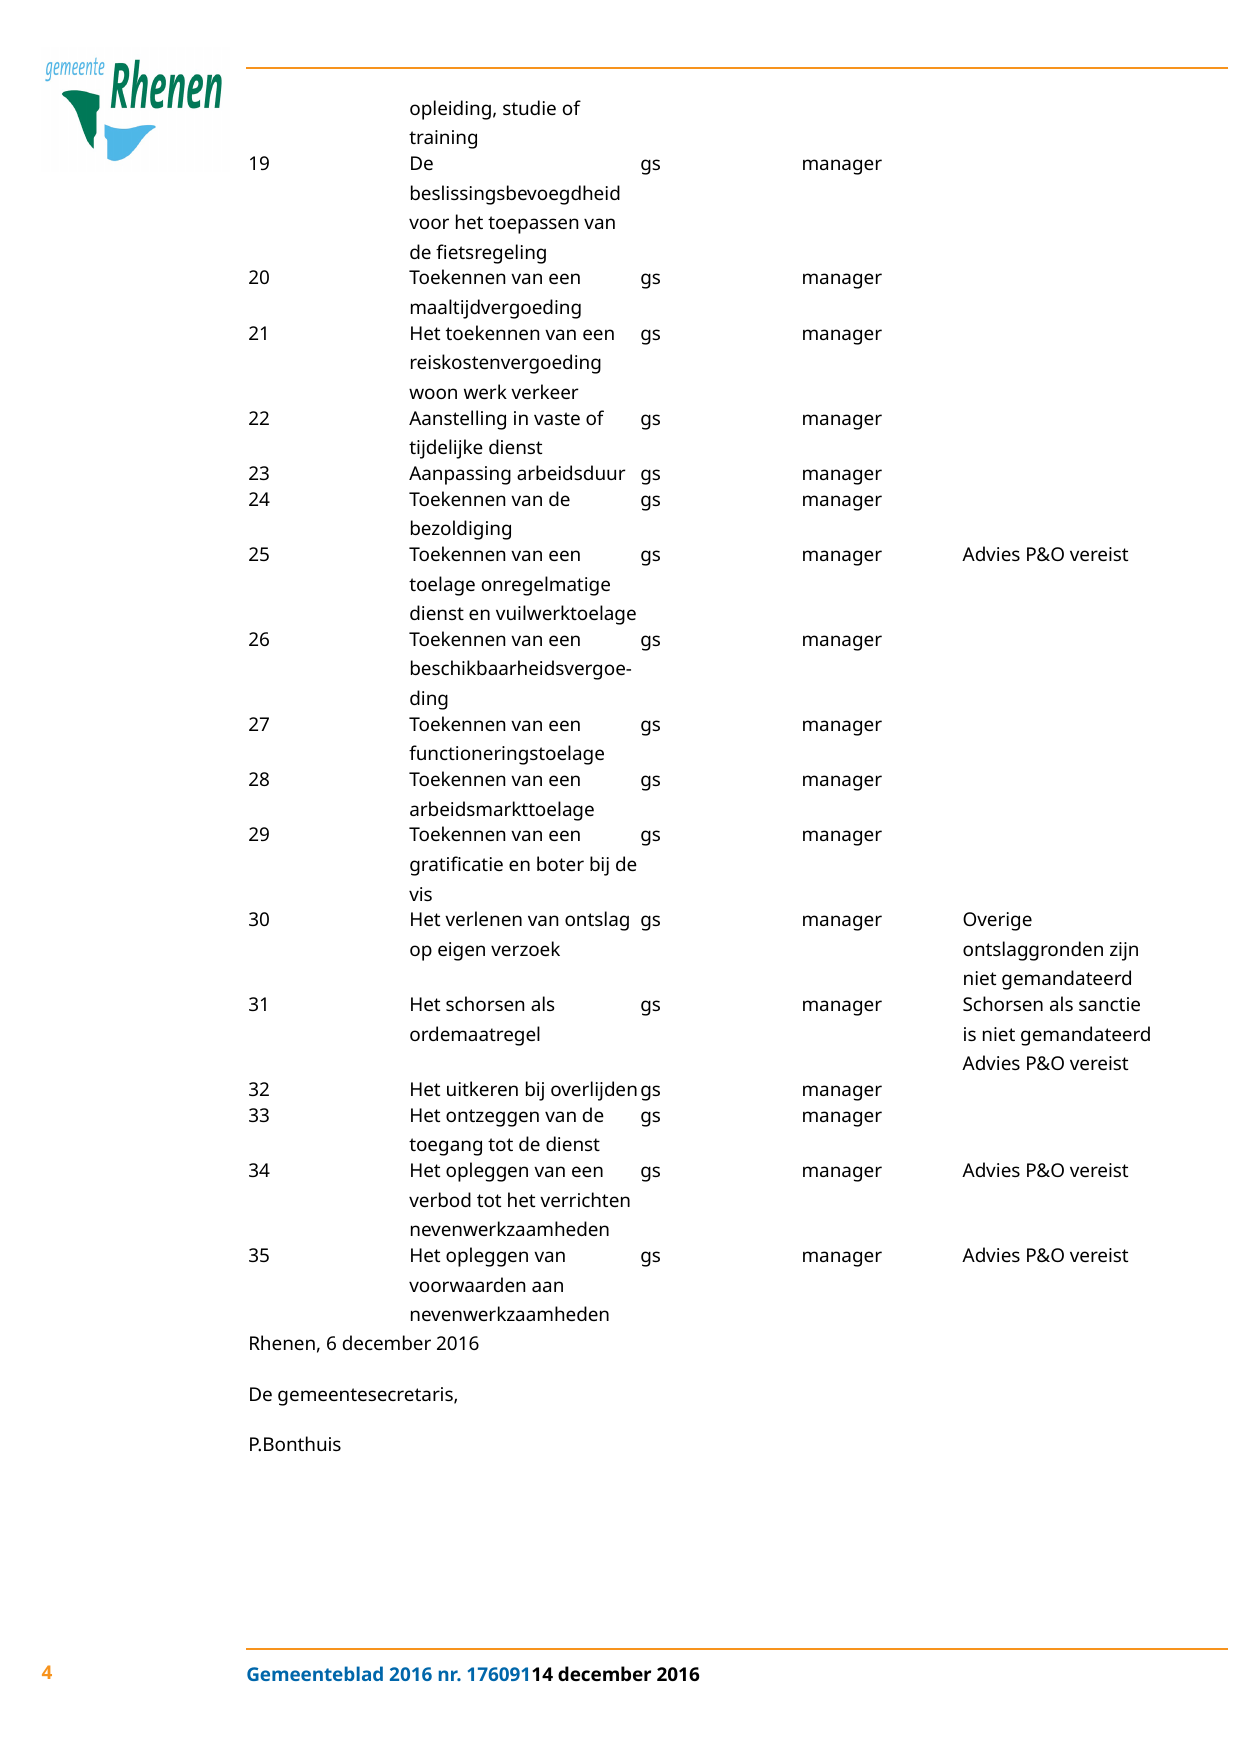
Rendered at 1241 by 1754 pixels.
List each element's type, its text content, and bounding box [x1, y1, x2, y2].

table_cell gs [640, 486, 801, 541]
table_cell 22 [248, 405, 409, 460]
table_cell Toekennen van een beschikbaarheidsvergoe-ding [409, 626, 640, 711]
table_cell [963, 711, 1152, 766]
table_cell 23 [248, 460, 409, 486]
table_cell Aanpassing arbeidsduur [409, 460, 640, 486]
table_cell 25 [248, 541, 409, 626]
table_cell gs [640, 1242, 801, 1327]
table_cell Toekennen van een gratificatie en boter bij de vis [409, 822, 640, 906]
table_cell Advies P&O vereist [963, 1242, 1152, 1327]
table_cell 24 [248, 486, 409, 541]
table_cell [801, 95, 962, 150]
table_cell 35 [248, 1242, 409, 1327]
table_cell gs [640, 906, 801, 991]
table_cell manager [801, 460, 962, 486]
picture [41, 47, 231, 172]
table_cell [963, 95, 1152, 150]
table_cell manager [801, 265, 962, 320]
table_cell [963, 1102, 1152, 1157]
table_cell gs [640, 766, 801, 822]
table_cell Aanstelling in vaste of tijdelijke dienst [409, 405, 640, 460]
table_cell gs [640, 405, 801, 460]
table_cell Toekennen van een toelage onregelmatige dienst en vuilwerktoelage [409, 541, 640, 626]
table_cell Advies P&O vereist [963, 541, 1152, 626]
table_cell opleiding, studie of training [409, 95, 640, 150]
table_cell manager [801, 150, 962, 264]
table_cell [248, 95, 409, 150]
table_cell manager [801, 1076, 962, 1102]
text P.Bonthuis [248, 1431, 1152, 1457]
table_cell Toekennen van de bezoldiging [409, 486, 640, 541]
table_cell [963, 486, 1152, 541]
table_cell 33 [248, 1102, 409, 1157]
table_cell gs [640, 1076, 801, 1102]
table_cell [963, 626, 1152, 711]
table_cell manager [801, 822, 962, 906]
table_cell Het ontzeggen van de toegang tot de dienst [409, 1102, 640, 1157]
table_cell 34 [248, 1157, 409, 1242]
table_cell [963, 150, 1152, 264]
table_cell Toekennen van een arbeidsmarkttoelage [409, 766, 640, 822]
table_cell 30 [248, 906, 409, 991]
table_cell Het opleggen van voorwaarden aan nevenwerkzaamheden [409, 1242, 640, 1327]
table_cell manager [801, 486, 962, 541]
table_cell Het toekennen van een reiskostenvergoeding woon werk verkeer [409, 320, 640, 405]
table_cell Toekennen van een maaltijdvergoeding [409, 265, 640, 320]
table_cell [963, 822, 1152, 906]
table_cell 26 [248, 626, 409, 711]
table_cell manager [801, 320, 962, 405]
table_cell manager [801, 906, 962, 991]
table_cell manager [801, 1102, 962, 1157]
table_cell Toekennen van een functioneringstoelage [409, 711, 640, 766]
table_cell gs [640, 822, 801, 906]
table_cell [963, 265, 1152, 320]
table_cell [640, 95, 801, 150]
table_cell manager [801, 991, 962, 1076]
table_cell gs [640, 460, 801, 486]
table_cell 21 [248, 320, 409, 405]
table_cell Het verlenen van ontslag op eigen verzoek [409, 906, 640, 991]
table_cell manager [801, 626, 962, 711]
table_cell gs [640, 711, 801, 766]
table_cell Het schorsen als ordemaatregel [409, 991, 640, 1076]
table_cell gs [640, 626, 801, 711]
text De gemeentesecretaris, [248, 1381, 1152, 1406]
table_cell gs [640, 320, 801, 405]
table_cell Het opleggen van een verbod tot het verrichten nevenwerkzaamheden [409, 1157, 640, 1242]
table_cell Overige ontslaggronden zijn niet gemandateerd [963, 906, 1152, 991]
table_cell 19 [248, 150, 409, 264]
table_cell manager [801, 711, 962, 766]
table_cell manager [801, 766, 962, 822]
table_cell gs [640, 1102, 801, 1157]
table_cell [963, 460, 1152, 486]
table_cell gs [640, 265, 801, 320]
table_cell 20 [248, 265, 409, 320]
table_cell [963, 766, 1152, 822]
table_cell 29 [248, 822, 409, 906]
table_cell 31 [248, 991, 409, 1076]
table_cell gs [640, 1157, 801, 1242]
table_cell manager [801, 541, 962, 626]
table_cell 32 [248, 1076, 409, 1102]
table_cell manager [801, 405, 962, 460]
table_cell Schorsen als sanctie is niet gemandateerd Advies P&O vereist [963, 991, 1152, 1076]
table_cell De beslissingsbevoegdheid voor het toepassen van de fietsregeling [409, 150, 640, 264]
table_cell [963, 405, 1152, 460]
text Rhenen, 6 december 2016 [248, 1330, 1152, 1356]
table_cell gs [640, 541, 801, 626]
table_cell [963, 320, 1152, 405]
table_cell manager [801, 1157, 962, 1242]
table_cell Advies P&O vereist [963, 1157, 1152, 1242]
table_cell 27 [248, 711, 409, 766]
table_cell [963, 1076, 1152, 1102]
table_cell manager [801, 1242, 962, 1327]
table_cell 28 [248, 766, 409, 822]
table_cell gs [640, 150, 801, 264]
table_cell Het uitkeren bij overlijden [409, 1076, 640, 1102]
table_cell gs [640, 991, 801, 1076]
